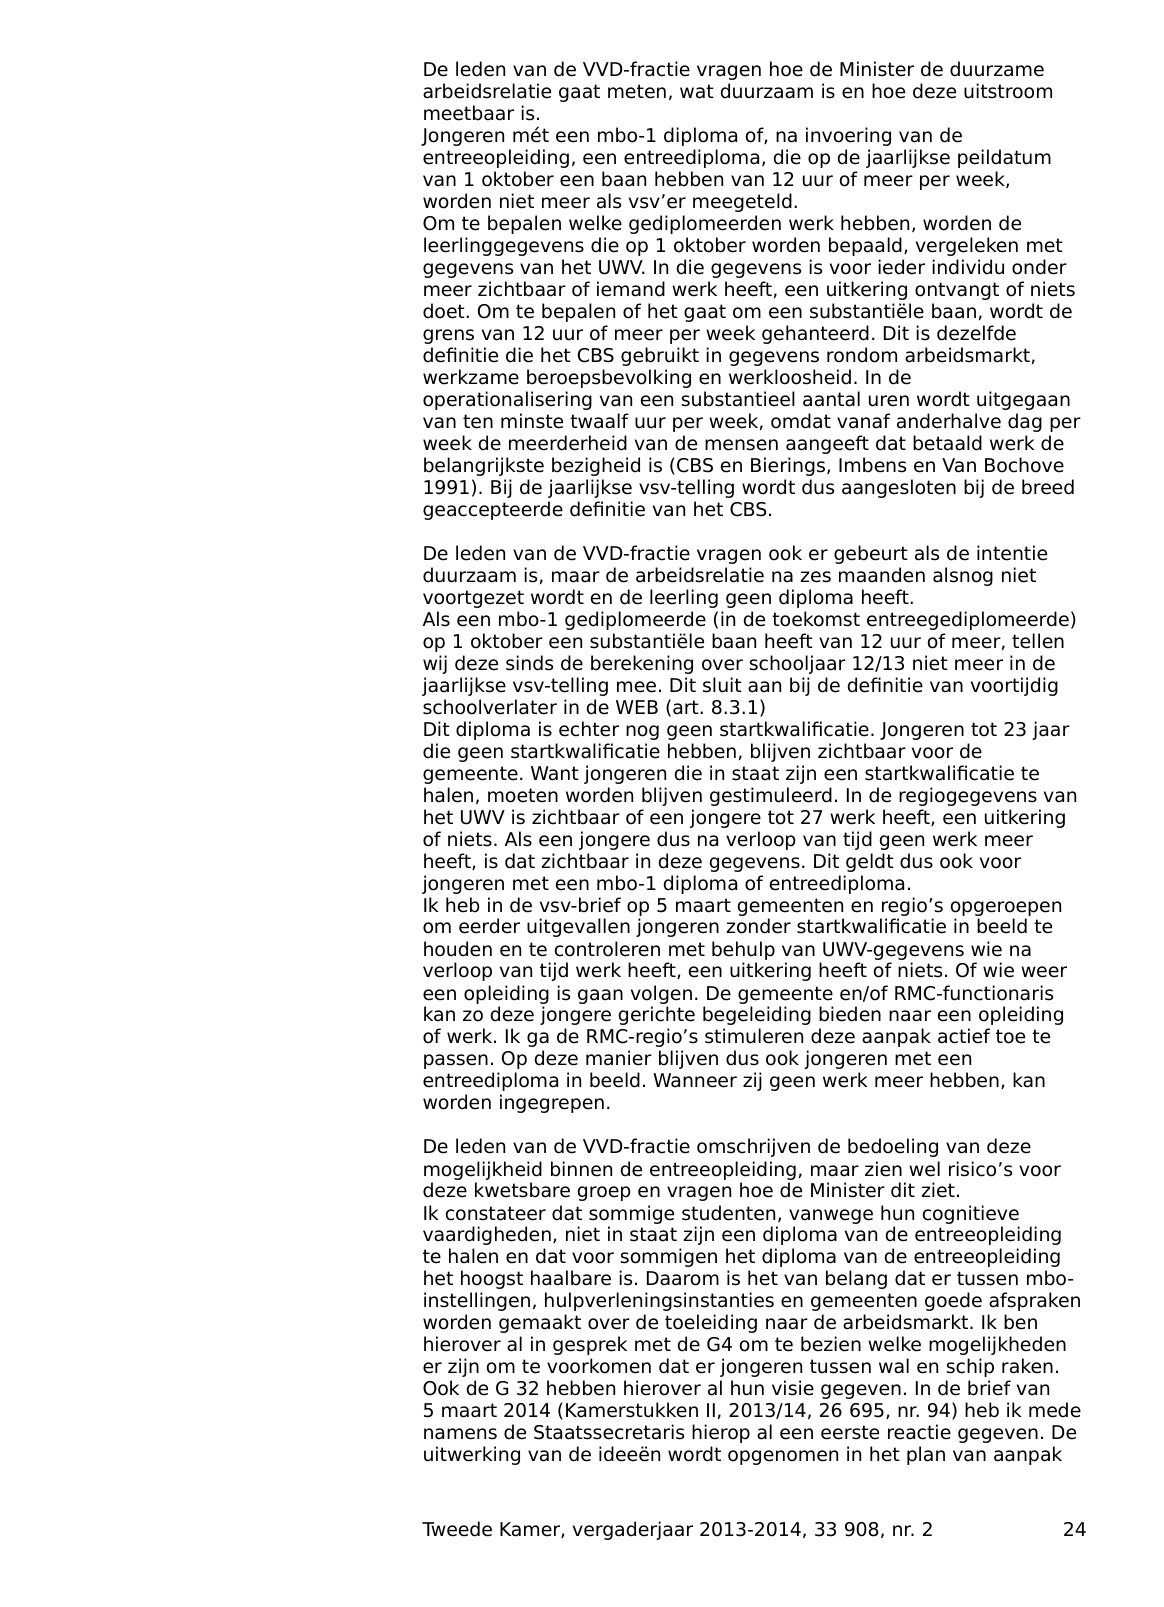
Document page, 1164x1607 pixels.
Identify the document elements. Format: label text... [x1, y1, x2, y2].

text De leden van de VVD-fractie omschrijven de bedoeling van deze mogelijkheid binnen de entreeopleiding, maar zien wel risico’s voor deze kwetsbare groep en vragen hoe de Minister dit ziet. [422, 1136, 1087, 1202]
text Dit diploma is echter nog geen startkwalificatie. Jongeren tot 23 jaar die geen startkwalificatie hebben, blijven zichtbaar voor de gemeente. Want jongeren die in staat zijn een startkwalificatie te halen, moeten worden blijven gestimuleerd. In de regiogegevens van het UWV is zichtbaar of een jongere tot 27 werk heeft, een uitkering of niets. Als een jongere dus na verloop van tijd geen werk meer heeft, is dat zichtbaar in deze gegevens. Dit geldt dus ook voor jongeren met een mbo-1 diploma of entreediploma. [422, 719, 1087, 894]
text De leden van de VVD-fractie vragen ook er gebeurt als de intentie duurzaam is, maar de arbeidsrelatie na zes maanden alsnog niet voortgezet wordt en de leerling geen diploma heeft. [422, 543, 1087, 609]
text Ik constateer dat sommige studenten, vanwege hun cognitieve vaardigheden, niet in staat zijn een diploma van de entreeopleiding te halen en dat voor sommigen het diploma van de entreeopleiding het hoogst haalbare is. Daarom is het van belang dat er tussen mbo-instellingen, hulpverleningsinstanties en gemeenten goede afspraken worden gemaakt over de toeleiding naar de arbeidsmarkt. Ik ben hierover al in gesprek met de G4 om te bezien welke mogelijkheden er zijn om te voorkomen dat er jongeren tussen wal en schip raken. Ook de G 32 hebben hierover al hun visie gegeven. In de brief van 5 maart 2014 (Kamerstukken II, 2013/14, 26 695, nr. 94) heb ik mede namens de Staatssecretaris hierop al een eerste reactie gegeven. De uitwerking van de ideeën wordt opgenomen in het plan van aanpak [422, 1202, 1087, 1466]
text Als een mbo-1 gediplomeerde (in de toekomst entreegediplomeerde) op 1 oktober een substantiële baan heeft van 12 uur of meer, tellen wij deze sinds de berekening over schooljaar 12/13 niet meer in de jaarlijkse vsv-telling mee. Dit sluit aan bij de definitie van voortijdig schoolverlater in de WEB (art. 8.3.1) [422, 609, 1087, 719]
text Ik heb in de vsv-brief op 5 maart gemeenten en regio’s opgeroepen om eerder uitgevallen jongeren zonder startkwalificatie in beeld te houden en te controleren met behulp van UWV-gegevens wie na verloop van tijd werk heeft, een uitkering heeft of niets. Of wie weer een opleiding is gaan volgen. De gemeente en/of RMC-functionaris kan zo deze jongere gerichte begeleiding bieden naar een opleiding of werk. Ik ga de RMC-regio’s stimuleren deze aanpak actief toe te passen. Op deze manier blijven dus ook jongeren met een entreediploma in beeld. Wanneer zij geen werk meer hebben, kan worden ingegrepen. [422, 894, 1087, 1114]
text De leden van de VVD-fractie vragen hoe de Minister de duurzame arbeidsrelatie gaat meten, wat duurzaam is en hoe deze uitstroom meetbaar is. [422, 59, 1087, 125]
text Jongeren mét een mbo-1 diploma of, na invoering van de entreeopleiding, een entreediploma, die op de jaarlijkse peildatum van 1 oktober een baan hebben van 12 uur of meer per week, worden niet meer als vsv’er meegeteld. [422, 125, 1087, 213]
text Om te bepalen welke gediplomeerden werk hebben, worden de leerlinggegevens die op 1 oktober worden bepaald, vergeleken met gegevens van het UWV. In die gegevens is voor ieder individu onder meer zichtbaar of iemand werk heeft, een uitkering ontvangt of niets doet. Om te bepalen of het gaat om een substantiële baan, wordt de grens van 12 uur of meer per week gehanteerd. Dit is dezelfde definitie die het CBS gebruikt in gegevens rondom arbeidsmarkt, werkzame beroepsbevolking en werkloosheid. In de operationalisering van een substantieel aantal uren wordt uitgegaan van ten minste twaalf uur per week, omdat vanaf anderhalve dag per week de meerderheid van de mensen aangeeft dat betaald werk de belangrijkste bezigheid is (CBS en Bierings, Imbens en Van Bochove 1991). Bij de jaarlijkse vsv-telling wordt dus aangesloten bij de breed geaccepteerde definitie van het CBS. [422, 213, 1087, 521]
